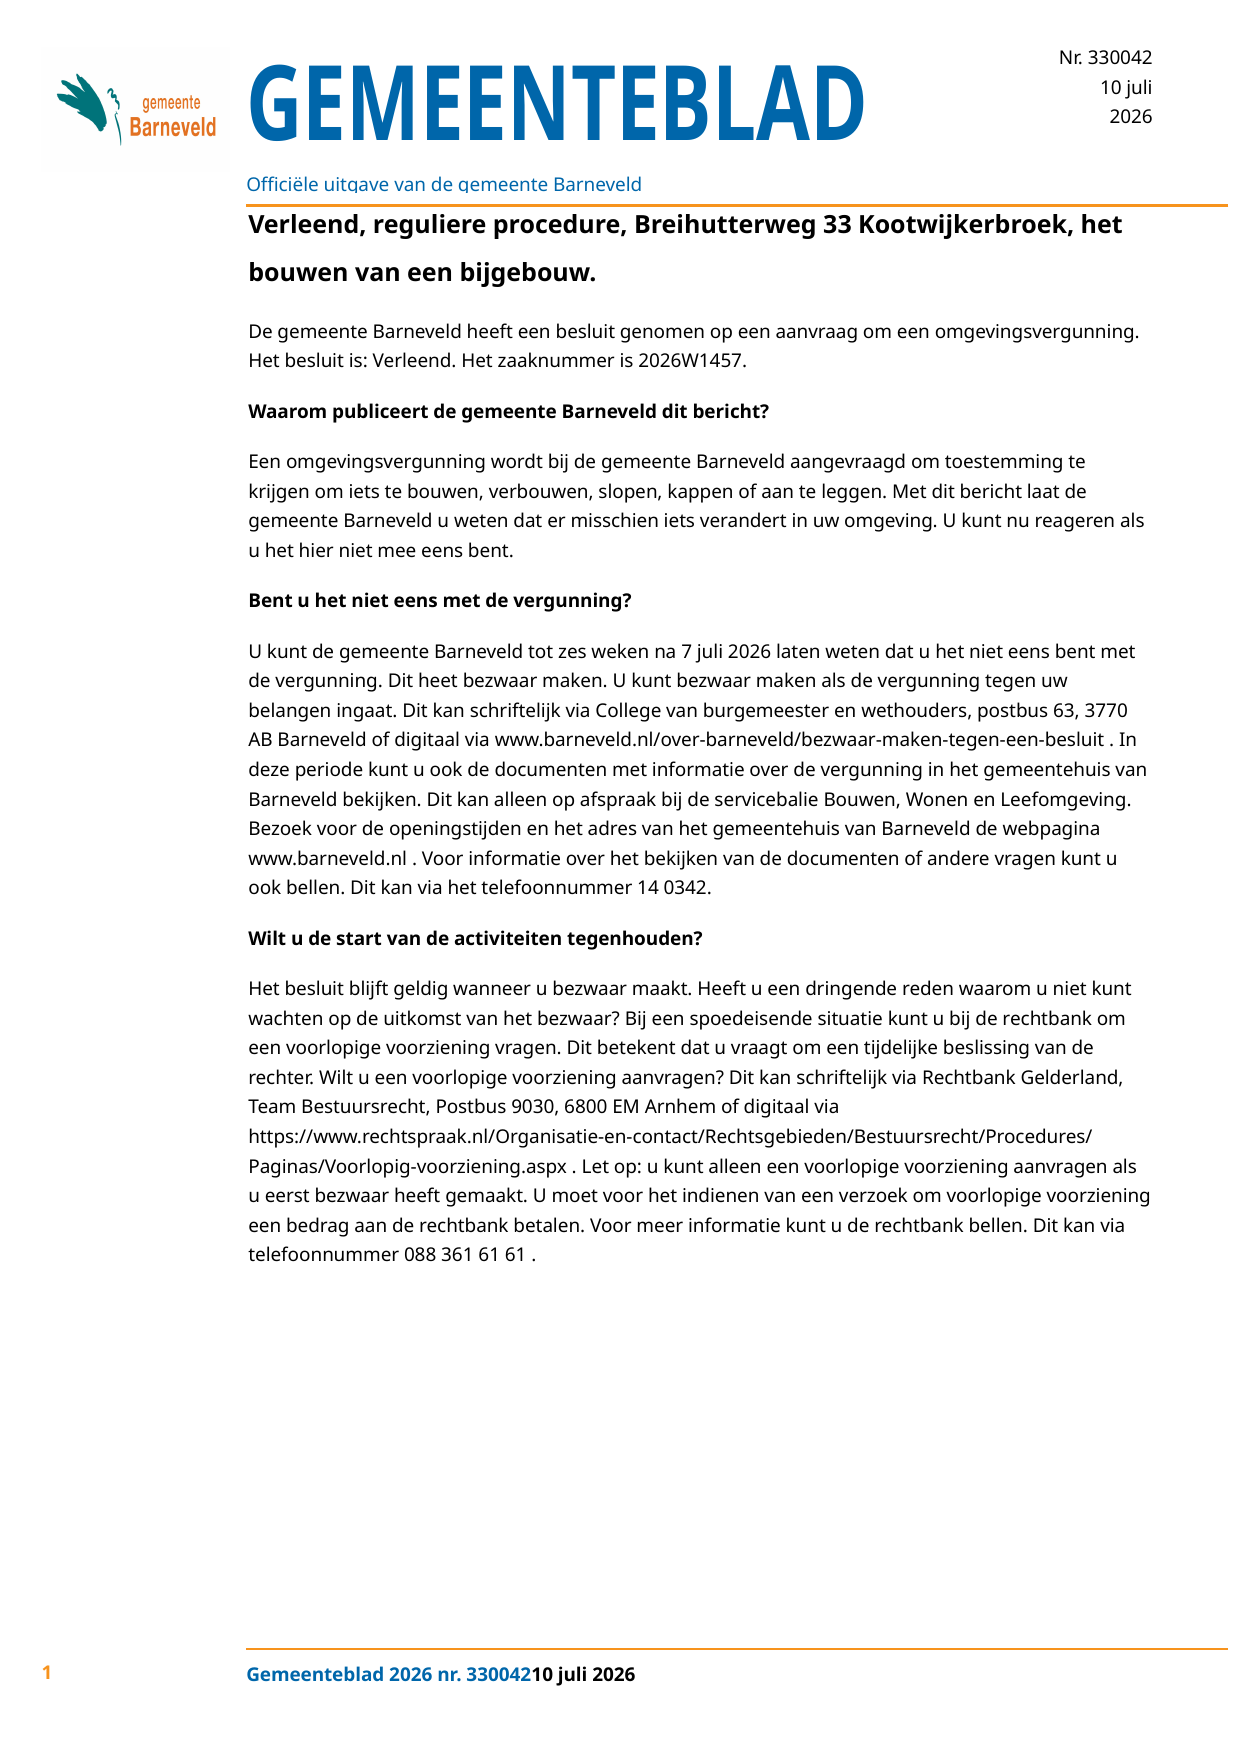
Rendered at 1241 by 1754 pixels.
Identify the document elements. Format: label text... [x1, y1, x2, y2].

text U kunt de gemeente Barneveld tot zes weken na 7 juli 2026 laten weten dat u het niet eens bent met de vergunning. Dit heet bezwaar maken. U kunt bezwaar maken als de vergunning tegen uw belangen ingaat. Dit kan schriftelijk via College van burgemeester en wethouders, postbus 63, 3770 AB Barneveld of digitaal via www.barneveld.nl/over-barneveld/bezwaar-maken-tegen-een-besluit . In deze periode kunt u ook de documenten met informatie over de vergunning in het gemeentehuis van Barneveld bekijken. Dit kan alleen op afspraak bij de servicebalie Bouwen, Wonen en Leefomgeving. Bezoek voor de openingstijden en het adres van het gemeentehuis van Barneveld de webpagina www.barneveld.nl . Voor informatie over het bekijken van de documenten of andere vragen kunt u ook bellen. Dit kan via het telefoonnummer 14 0342. [248, 638, 1152, 900]
text Bent u het niet eens met de vergunning? [248, 587, 1152, 613]
picture [41, 47, 231, 172]
text Wilt u de start van de activiteiten tegenhouden? [248, 925, 1152, 951]
text Het besluit blijft geldig wanneer u bezwaar maakt. Heeft u een dringende reden waarom u niet kunt wachten op de uitkomst van het bezwaar? Bij een spoedeisende situatie kunt u bij de rechtbank om een voorlopige voorziening vragen. Dit betekent dat u vraagt om een tijdelijke beslissing van de rechter. Wilt u een voorlopige voorziening aanvragen? Dit kan schriftelijk via Rechtbank Gelderland, Team Bestuursrecht, Postbus 9030, 6800 EM Arnhem of digitaal via https://www.rechtspraak.nl/Organisatie-en-contact/Rechtsgebieden/Bestuursrecht/Procedures/Paginas/Voorlopig-voorziening.aspx . Let op: u kunt alleen een voorlopige voorziening aanvragen als u eerst bezwaar heeft gemaakt. U moet voor het indienen van een verzoek om voorlopige voorziening een bedrag aan de rechtbank betalen. Voor meer informatie kunt u de rechtbank bellen. Dit kan via telefoonnummer 088 361 61 61 . [248, 975, 1152, 1267]
text Een omgevingsvergunning wordt bij de gemeente Barneveld aangevraagd om toestemming te krijgen om iets te bouwen, verbouwen, slopen, kappen of aan te leggen. Met dit bericht laat de gemeente Barneveld u weten dat er misschien iets verandert in uw omgeving. U kunt nu reageren als u het hier niet mee eens bent. [248, 448, 1152, 563]
text De gemeente Barneveld heeft een besluit genomen op een aanvraag om een omgevingsvergunning. Het besluit is: Verleend. Het zaaknummer is 2026W1457. [248, 318, 1152, 373]
text Verleend, reguliere procedure, Breihutterweg 33 Kootwijkerbroek, het bouwen van een bijgebouw. [248, 207, 1152, 288]
text Waarom publiceert de gemeente Barneveld dit bericht? [248, 398, 1152, 424]
